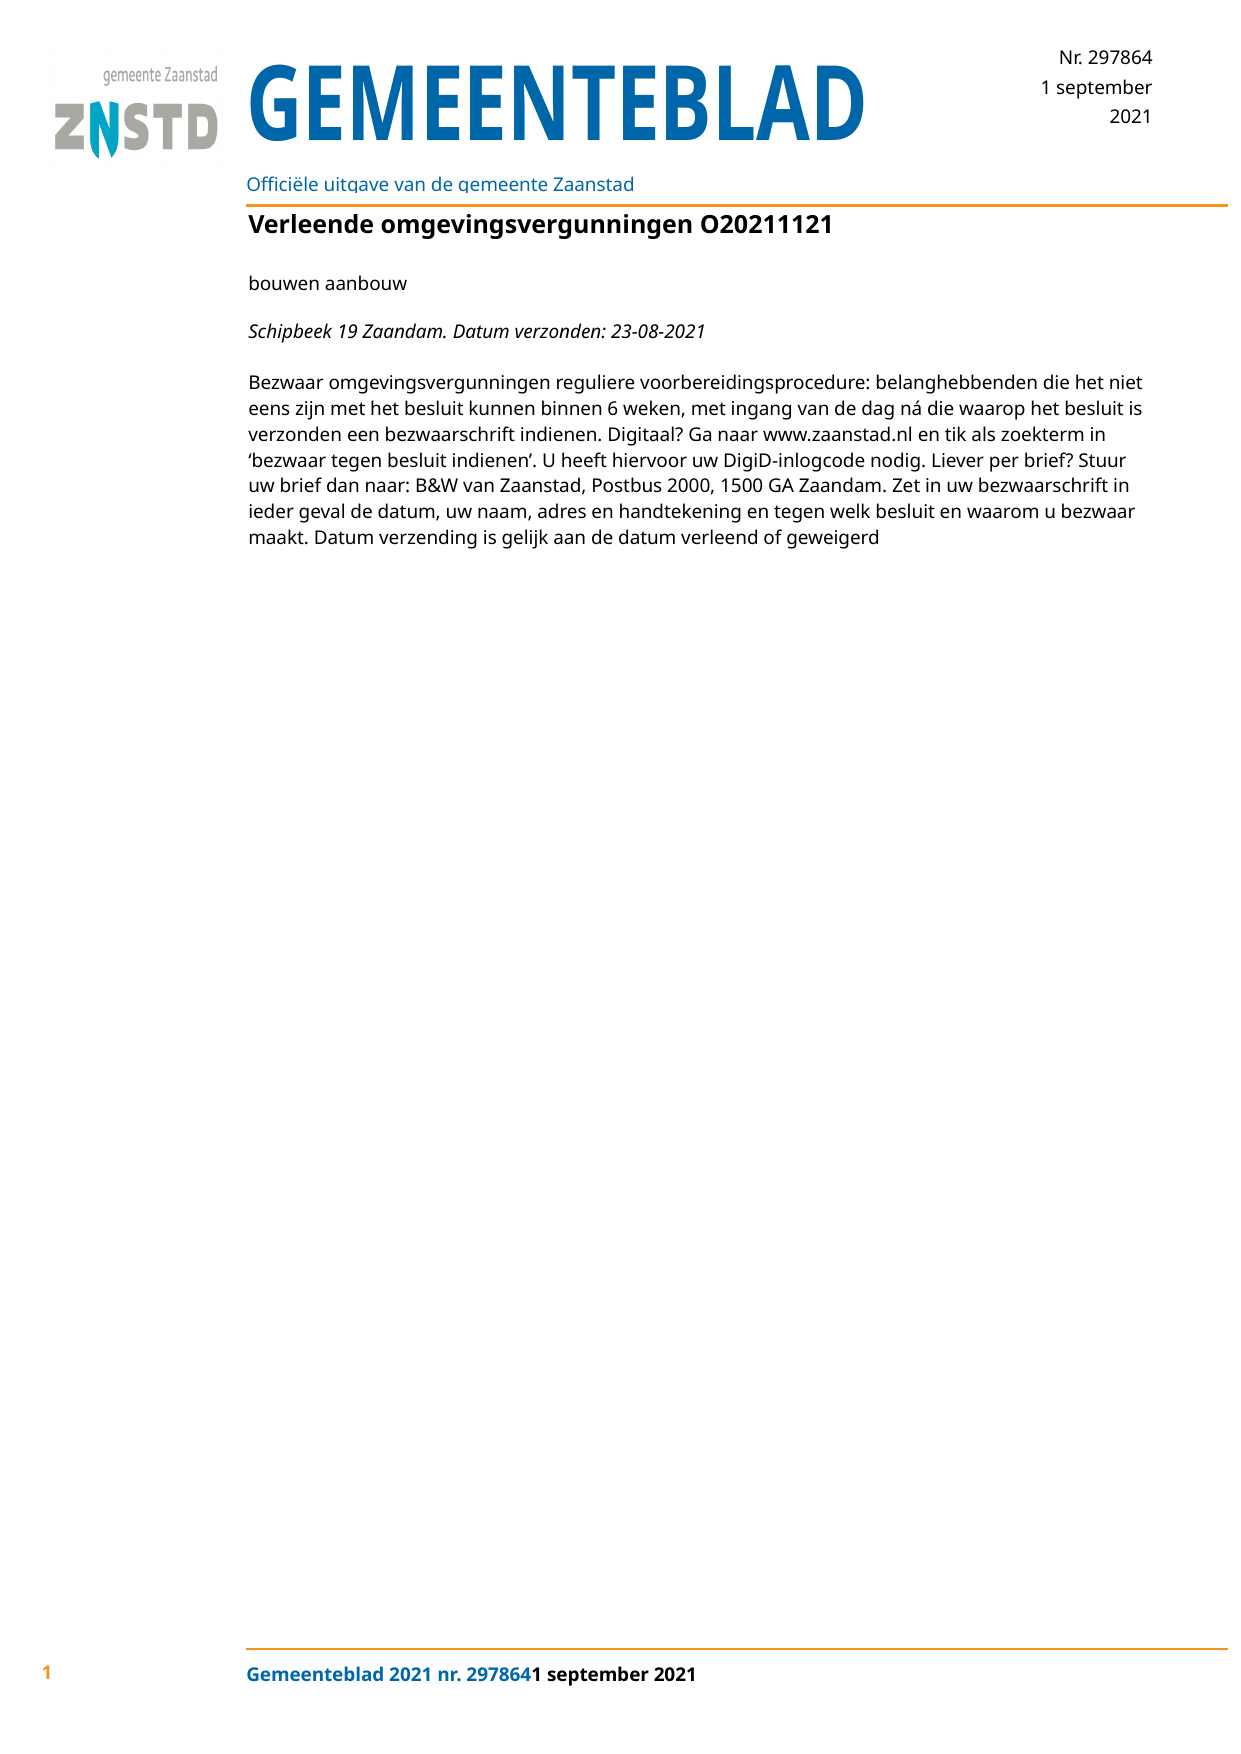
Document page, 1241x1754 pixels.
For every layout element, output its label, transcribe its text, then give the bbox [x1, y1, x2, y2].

text Verleende omgevingsvergunningen O20211121 [248, 207, 1152, 241]
picture [41, 47, 231, 172]
text Bezwaar omgevingsvergunningen reguliere voorbereidingsprocedure: belanghebbenden die het niet eens zijn met het besluit kunnen binnen 6 weken, met ingang van de dag ná die waarop het besluit is verzonden een bezwaarschrift indienen. Digitaal? Ga naar www.zaanstad.nl en tik als zoekterm in ‘bezwaar tegen besluit indienen’. U heeft hiervoor uw DigiD-inlogcode nodig. Liever per brief? Stuur uw brief dan naar: B&W van Zaanstad, Postbus 2000, 1500 GA Zaandam. Zet in uw bezwaarschrift in ieder geval de datum, uw naam, adres en handtekening en tegen welk besluit en waarom u bezwaar maakt. Datum verzending is gelijk aan de datum verleend of geweigerd [248, 369, 1152, 550]
text Schipbeek 19 Zaandam. Datum verzonden: 23-08-2021 [248, 318, 1152, 344]
text bouwen aanbouw [248, 270, 1152, 296]
